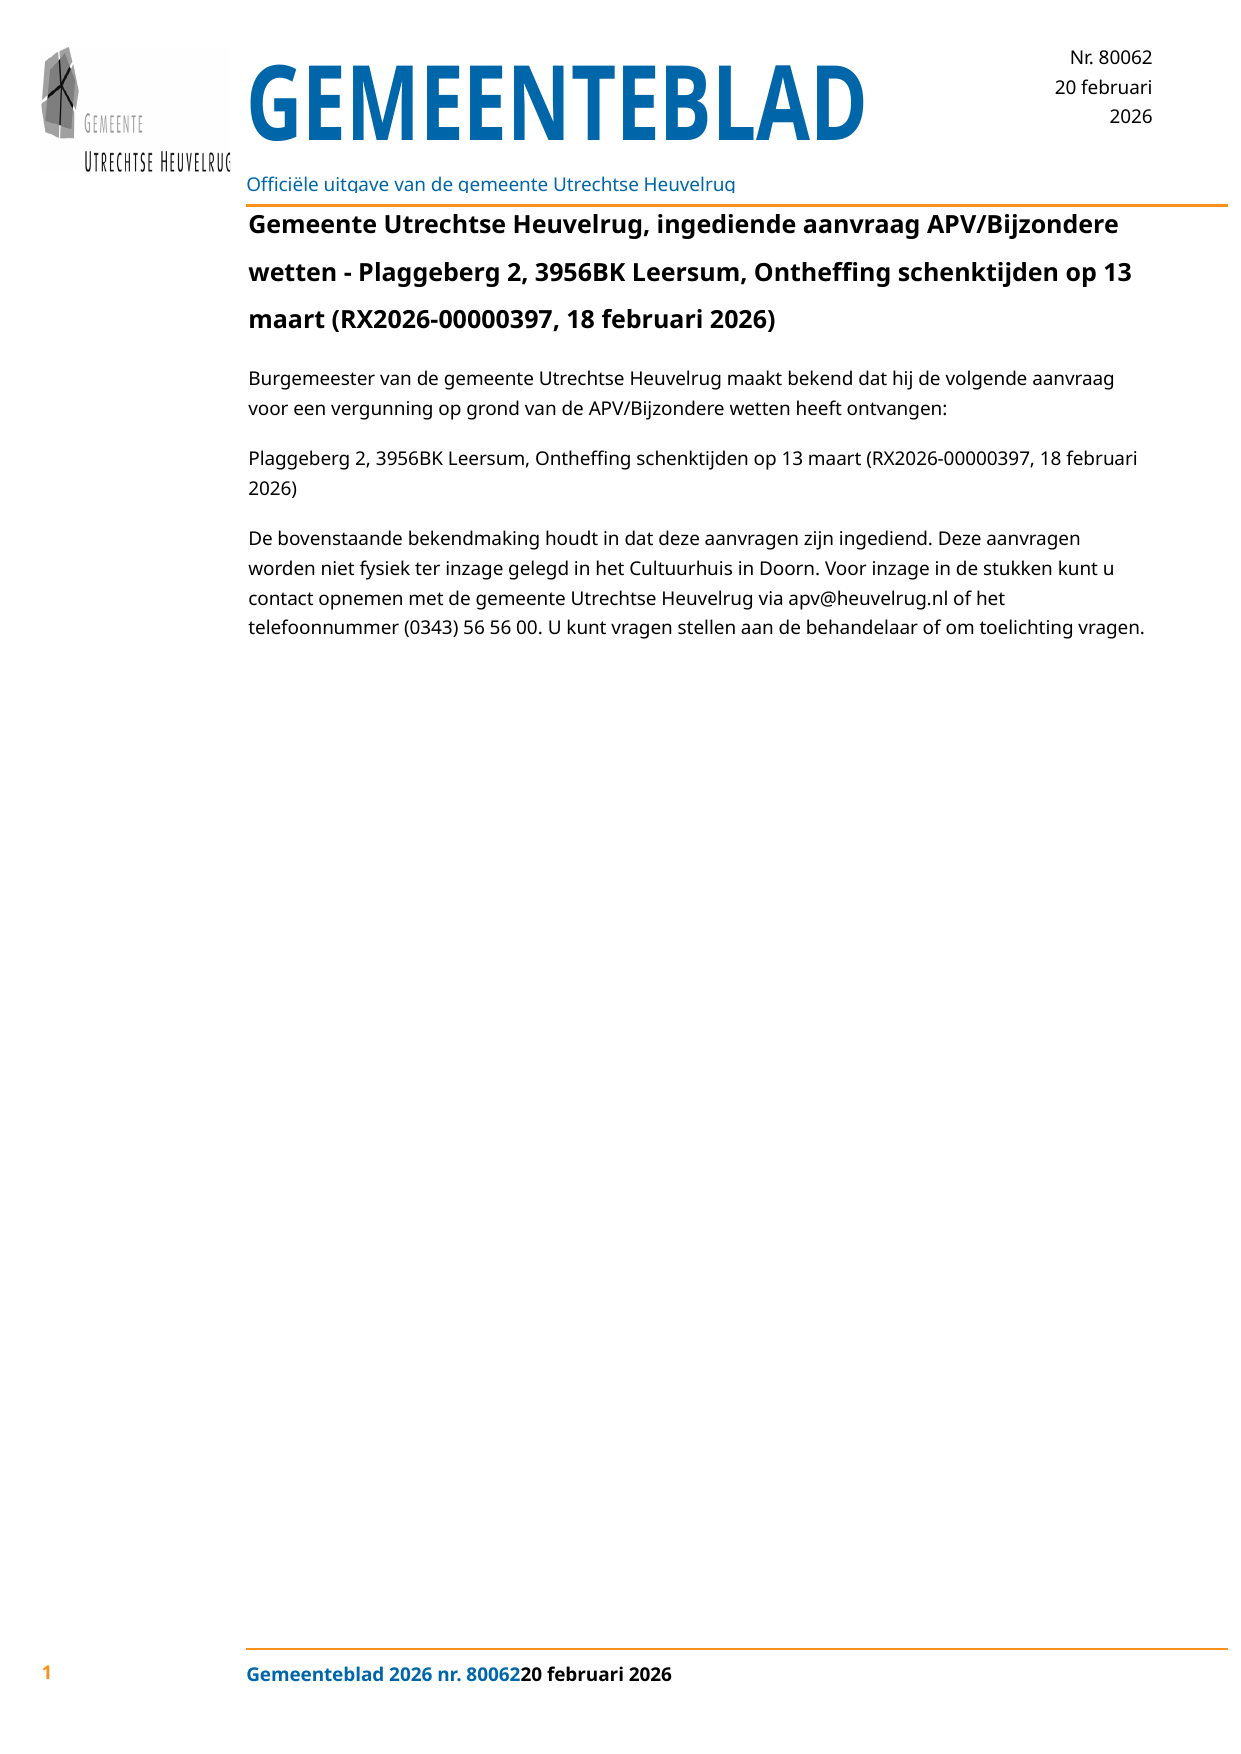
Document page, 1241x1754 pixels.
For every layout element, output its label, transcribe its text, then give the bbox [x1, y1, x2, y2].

text Plaggeberg 2, 3956BK Leersum, Ontheffing schenktijden op 13 maart (RX2026-00000397, 18 februari 2026) [248, 446, 1152, 501]
text Gemeente Utrechtse Heuvelrug, ingediende aanvraag APV/Bijzondere wetten - Plaggeberg 2, 3956BK Leersum, Ontheffing schenktijden op 13 maart (RX2026-00000397, 18 februari 2026) [248, 207, 1152, 336]
picture [41, 47, 231, 172]
text Burgemeester van de gemeente Utrechtse Heuvelrug maakt bekend dat hij de volgende aanvraag voor een vergunning op grond van de APV/Bijzondere wetten heeft ontvangen: [248, 366, 1152, 421]
text De bovenstaande bekendmaking houdt in dat deze aanvragen zijn ingediend. Deze aanvragen worden niet fysiek ter inzage gelegd in het Cultuurhuis in Doorn. Voor inzage in de stukken kunt u contact opnemen met de gemeente Utrechtse Heuvelrug via apv@heuvelrug.nl of het telefoonnummer (0343) 56 56 00. U kunt vragen stellen aan de behandelaar of om toelichting vragen. [248, 526, 1152, 640]
